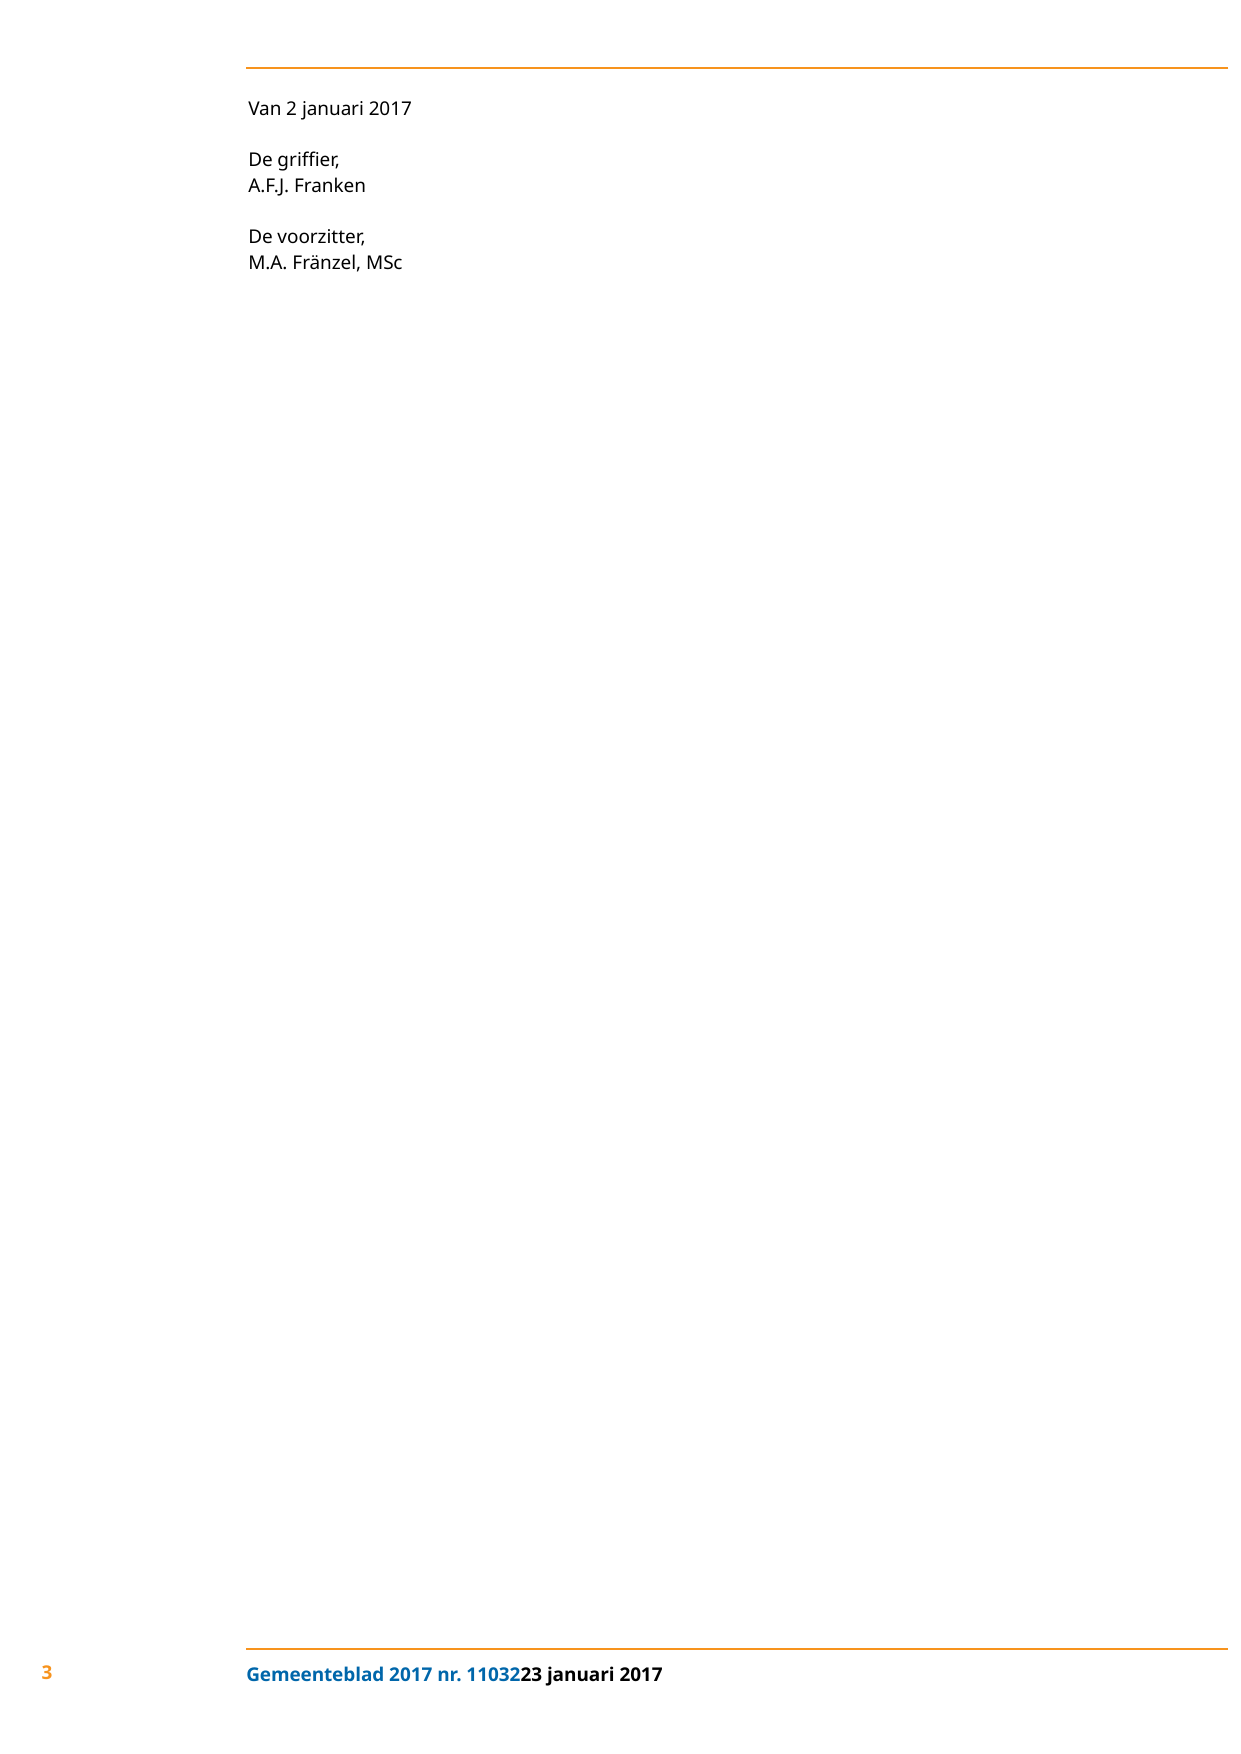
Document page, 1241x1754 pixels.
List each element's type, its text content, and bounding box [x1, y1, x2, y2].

text De griffier, [248, 146, 1152, 172]
text Van 2 januari 2017 [248, 95, 1152, 121]
text A.F.J. Franken [248, 172, 1152, 198]
picture [41, 47, 231, 172]
text M.A. Fränzel, MSc [248, 249, 1152, 275]
text De voorzitter, [248, 223, 1152, 249]
